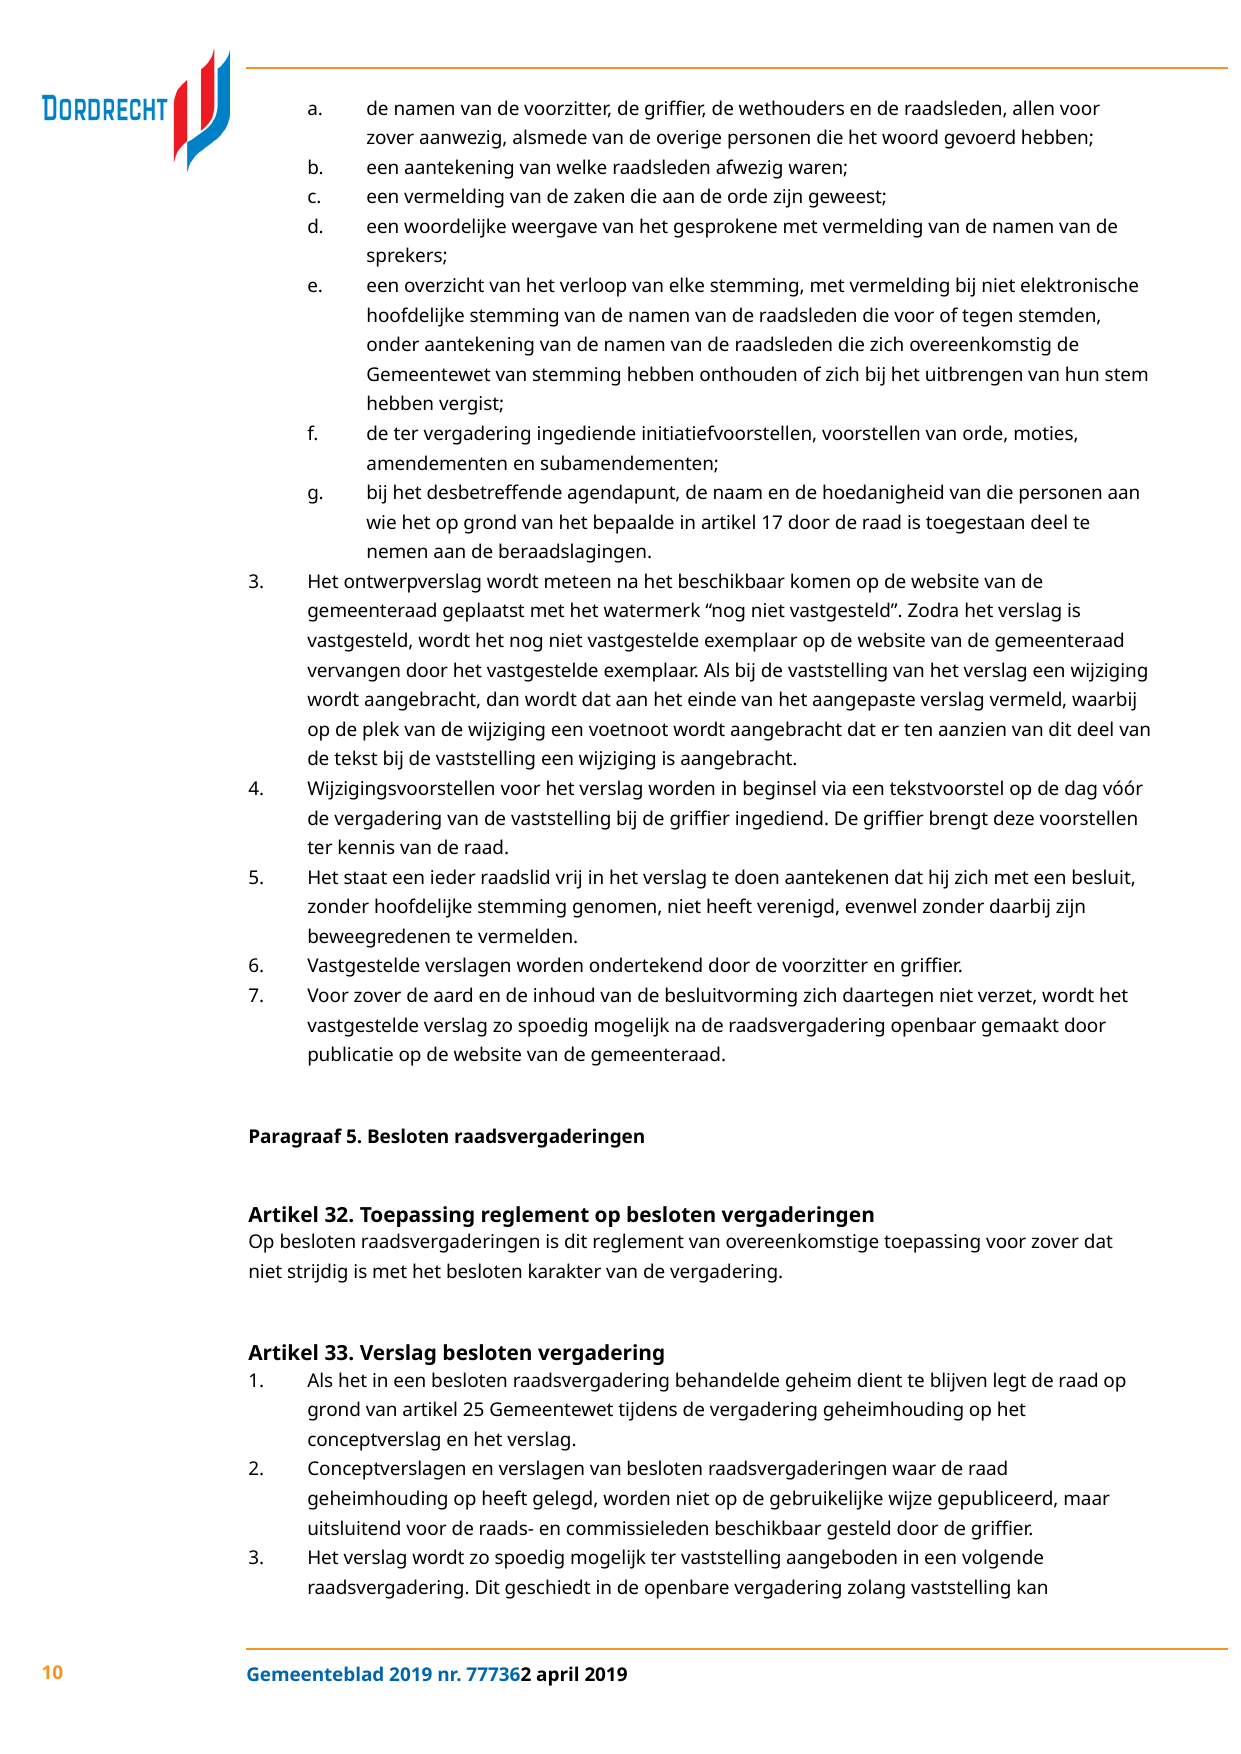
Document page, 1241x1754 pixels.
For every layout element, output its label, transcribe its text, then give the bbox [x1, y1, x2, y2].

list bij het desbetreffende agendapunt, de naam en de hoedanigheid van die personen aan wie het op grond van het bepaalde in artikel 17 door de raad is toegestaan deel te nemen aan de beraadslagingen. [307, 479, 1152, 564]
picture [41, 47, 231, 172]
list Wijzigingsvoorstellen voor het verslag worden in beginsel via een tekstvoorstel op de dag vóór de vergadering van de vaststelling bij de griffier ingediend. De griffier brengt deze voorstellen ter kennis van de raad. [248, 775, 1152, 860]
text Artikel 33. Verslag besloten vergadering [248, 1338, 1152, 1367]
list een woordelijke weergave van het gesprokene met vermelding van de namen van de sprekers; [307, 213, 1152, 268]
list Conceptverslagen en verslagen van besloten raadsvergaderingen waar de raad geheimhouding op heeft gelegd, worden niet op de gebruikelijke wijze gepubliceerd, maar uitsluitend voor de raads- en commissieleden beschikbaar gesteld door de griffier. [248, 1456, 1152, 1540]
list een aantekening van welke raadsleden afwezig waren; [307, 154, 1152, 180]
text Op besloten raadsvergaderingen is dit reglement van overeenkomstige toepassing voor zover dat niet strijdig is met het besloten karakter van de vergadering. [248, 1229, 1152, 1284]
list Vastgestelde verslagen worden ondertekend door de voorzitter en griffier. [248, 953, 1152, 978]
list een vermelding van de zaken die aan de orde zijn geweest; [307, 183, 1152, 209]
list Het verslag wordt zo spoedig mogelijk ter vaststelling aangeboden in een volgende raadsvergadering. Dit geschiedt in de openbare vergadering zolang vaststelling kan [248, 1544, 1152, 1599]
list een overzicht van het verloop van elke stemming, met vermelding bij niet elektronische hoofdelijke stemming van de namen van de raadsleden die voor of tegen stemden, onder aantekening van de namen van de raadsleden die zich overeenkomstig de Gemeentewet van stemming hebben onthouden of zich bij het uitbrengen van hun stem hebben vergist; [307, 272, 1152, 416]
text Artikel 32. Toepassing reglement op besloten vergaderingen [248, 1200, 1152, 1229]
list Voor zover de aard en de inhoud van de besluitvorming zich daartegen niet verzet, wordt het vastgestelde verslag zo spoedig mogelijk na de raadsvergadering openbaar gemaakt door publicatie op de website van de gemeenteraad. [248, 982, 1152, 1067]
list Als het in een besloten raadsvergadering behandelde geheim dient te blijven legt de raad op grond van artikel 25 Gemeentewet tijdens de vergadering geheimhouding op het conceptverslag en het verslag. [248, 1367, 1152, 1452]
text Paragraaf 5. Besloten raadsvergaderingen [248, 1121, 1152, 1150]
list Het ontwerpverslag wordt meteen na het beschikbaar komen op de website van de gemeenteraad geplaatst met het watermerk “nog niet vastgesteld”. Zodra het verslag is vastgesteld, wordt het nog niet vastgestelde exemplaar op de website van de gemeenteraad vervangen door het vastgestelde exemplaar. Als bij de vaststelling van het verslag een wijziging wordt aangebracht, dan wordt dat aan het einde van het aangepaste verslag vermeld, waarbij op de plek van de wijziging een voetnoot wordt aangebracht dat er ten aanzien van dit deel van de tekst bij de vaststelling een wijziging is aangebracht. [248, 568, 1152, 771]
list de ter vergadering ingediende initiatiefvoorstellen, voorstellen van orde, moties, amendementen en subamendementen; [307, 420, 1152, 476]
list Het staat een ieder raadslid vrij in het verslag te doen aantekenen dat hij zich met een besluit, zonder hoofdelijke stemming genomen, niet heeft verenigd, evenwel zonder daarbij zijn beweegredenen te vermelden. [248, 864, 1152, 949]
list de namen van de voorzitter, de griffier, de wethouders en de raadsleden, allen voor zover aanwezig, alsmede van de overige personen die het woord gevoerd hebben; [307, 95, 1152, 150]
